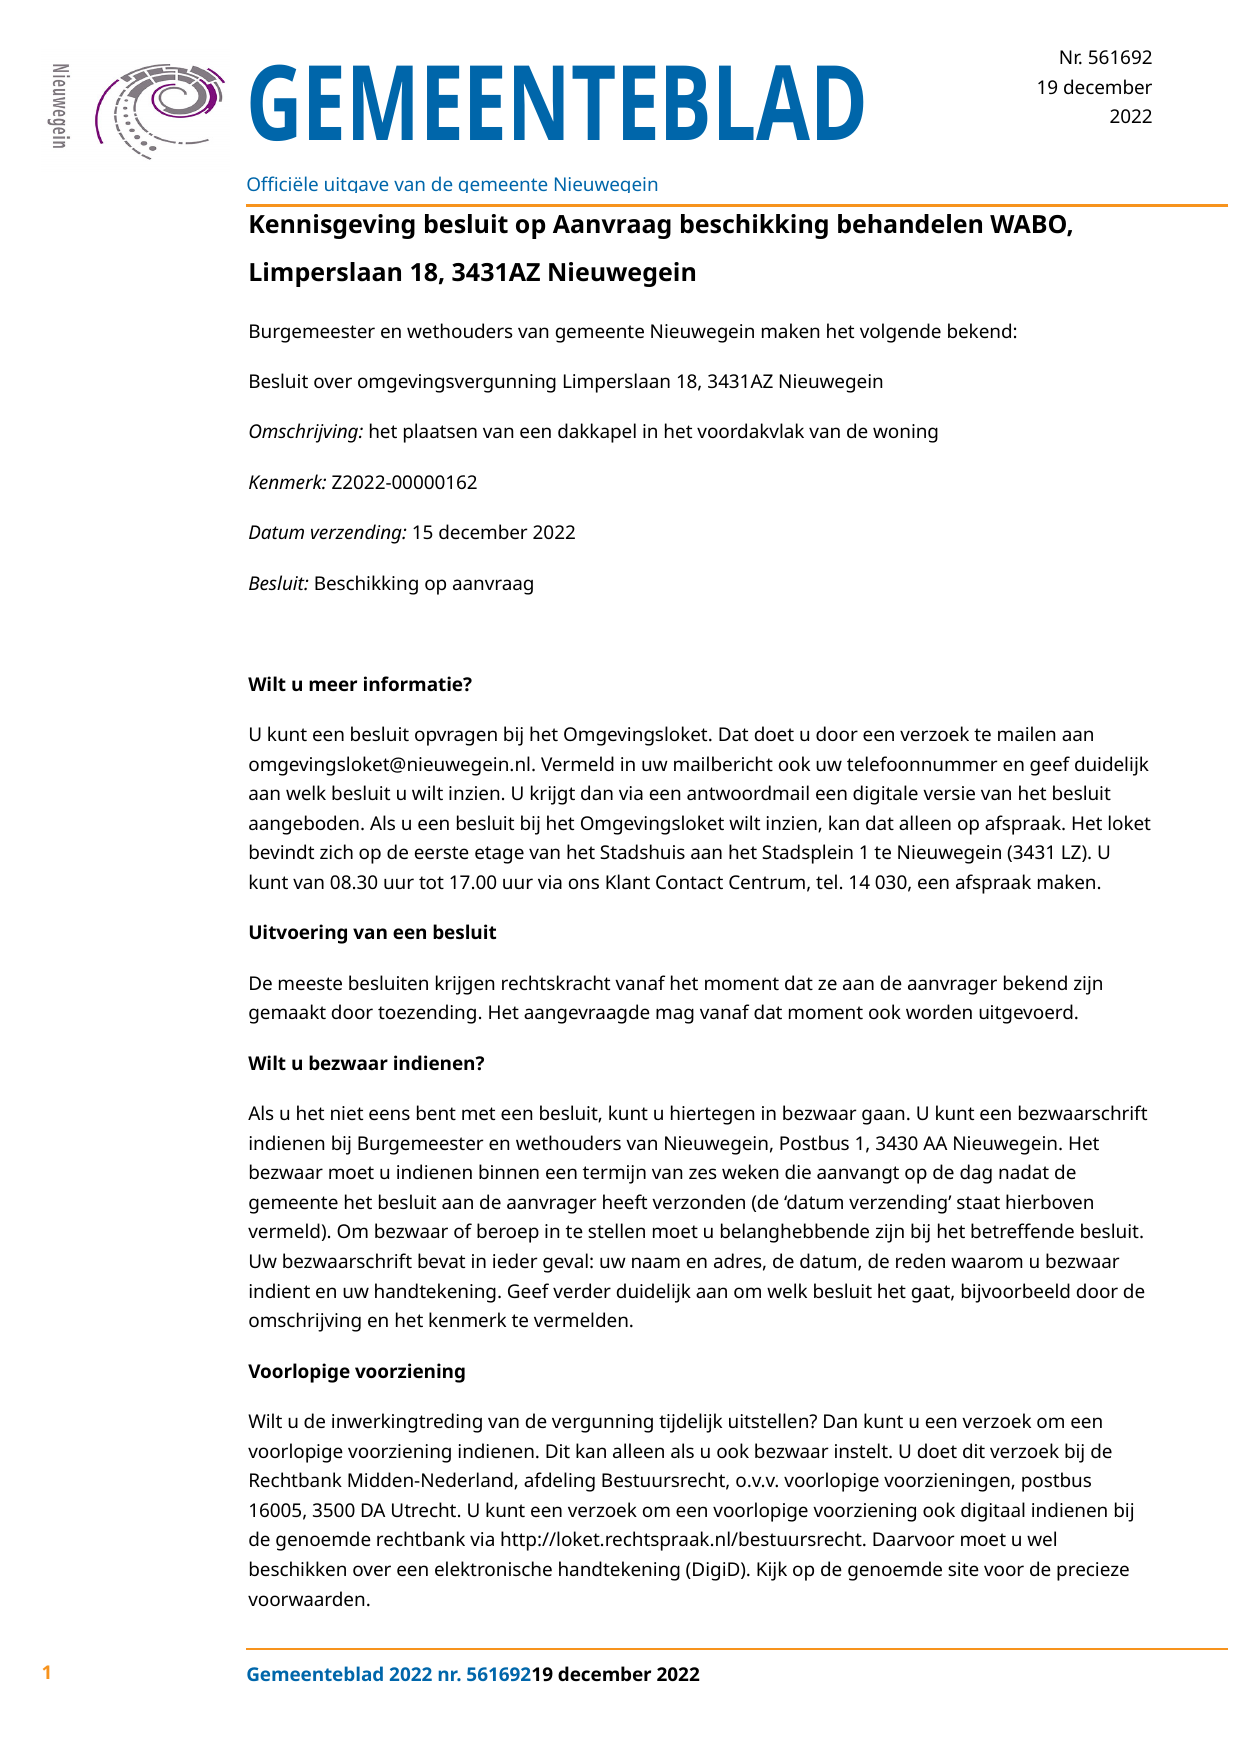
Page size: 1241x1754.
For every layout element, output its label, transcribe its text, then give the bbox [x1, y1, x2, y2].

text Wilt u de inwerkingtreding van de vergunning tijdelijk uitstellen? Dan kunt u een verzoek om een voorlopige voorziening indienen. Dit kan alleen als u ook bezwaar instelt. U doet dit verzoek bij de Rechtbank Midden-Nederland, afdeling Bestuursrecht, o.v.v. voorlopige voorzieningen, postbus 16005, 3500 DA Utrecht. U kunt een verzoek om een voorlopige voorziening ook digitaal indienen bij de genoemde rechtbank via http://loket.rechtspraak.nl/bestuursrecht. Daarvoor moet u wel beschikken over een elektronische handtekening (DigiD). Kijk op de genoemde site voor de precieze voorwaarden. [248, 1408, 1152, 1612]
text De meeste besluiten krijgen rechtskracht vanaf het moment dat ze aan de aanvrager bekend zijn gemaakt door toezending. Het aangevraagde mag vanaf dat moment ook worden uitgevoerd. [248, 970, 1152, 1025]
text Kennisgeving besluit op Aanvraag beschikking behandelen WABO, Limperslaan 18, 3431AZ Nieuwegein [248, 207, 1152, 288]
text U kunt een besluit opvragen bij het Omgevingsloket. Dat doet u door een verzoek te mailen aan omgevingsloket@nieuwegein.nl. Vermeld in uw mailbericht ook uw telefoonnummer en geef duidelijk aan welk besluit u wilt inzien. U krijgt dan via een antwoordmail een digitale versie van het besluit aangeboden. Als u een besluit bij het Omgevingsloket wilt inzien, kan dat alleen op afspraak. Het loket bevindt zich op de eerste etage van het Stadshuis aan het Stadsplein 1 te Nieuwegein (3431 LZ). U kunt van 08.30 uur tot 17.00 uur via ons Klant Contact Centrum, tel. 14 030, een afspraak maken. [248, 721, 1152, 895]
text Wilt u meer informatie? [248, 671, 1152, 697]
text Datum verzending: 15 december 2022 [248, 519, 1152, 545]
text Besluit over omgevingsvergunning Limperslaan 18, 3431AZ Nieuwegein [248, 368, 1152, 394]
text Uitvoering van een besluit [248, 919, 1152, 945]
text Omschrijving: het plaatsen van een dakkapel in het voordakvlak van de woning [248, 419, 1152, 444]
text Besluit: Beschikking op aanvraag [248, 570, 1152, 596]
text Voorlopige voorziening [248, 1358, 1152, 1384]
text Burgemeester en wethouders van gemeente Nieuwegein maken het volgende bekend: [248, 318, 1152, 344]
text Als u het niet eens bent met een besluit, kunt u hiertegen in bezwaar gaan. U kunt een bezwaarschrift indienen bij Burgemeester en wethouders van Nieuwegein, Postbus 1, 3430 AA Nieuwegein. Het bezwaar moet u indienen binnen een termijn van zes weken die aanvangt op de dag nadat de gemeente het besluit aan de aanvrager heeft verzonden (de ‘datum verzending’ staat hierboven vermeld). Om bezwaar of beroep in te stellen moet u belanghebbende zijn bij het betreffende besluit. Uw bezwaarschrift bevat in ieder geval: uw naam en adres, de datum, de reden waarom u bezwaar indient en uw handtekening. Geef verder duidelijk aan om welk besluit het gaat, bijvoorbeeld door de omschrijving en het kenmerk te vermelden. [248, 1100, 1152, 1333]
text Kenmerk: Z2022-00000162 [248, 469, 1152, 495]
text Wilt u bezwaar indienen? [248, 1050, 1152, 1076]
picture [41, 47, 231, 172]
